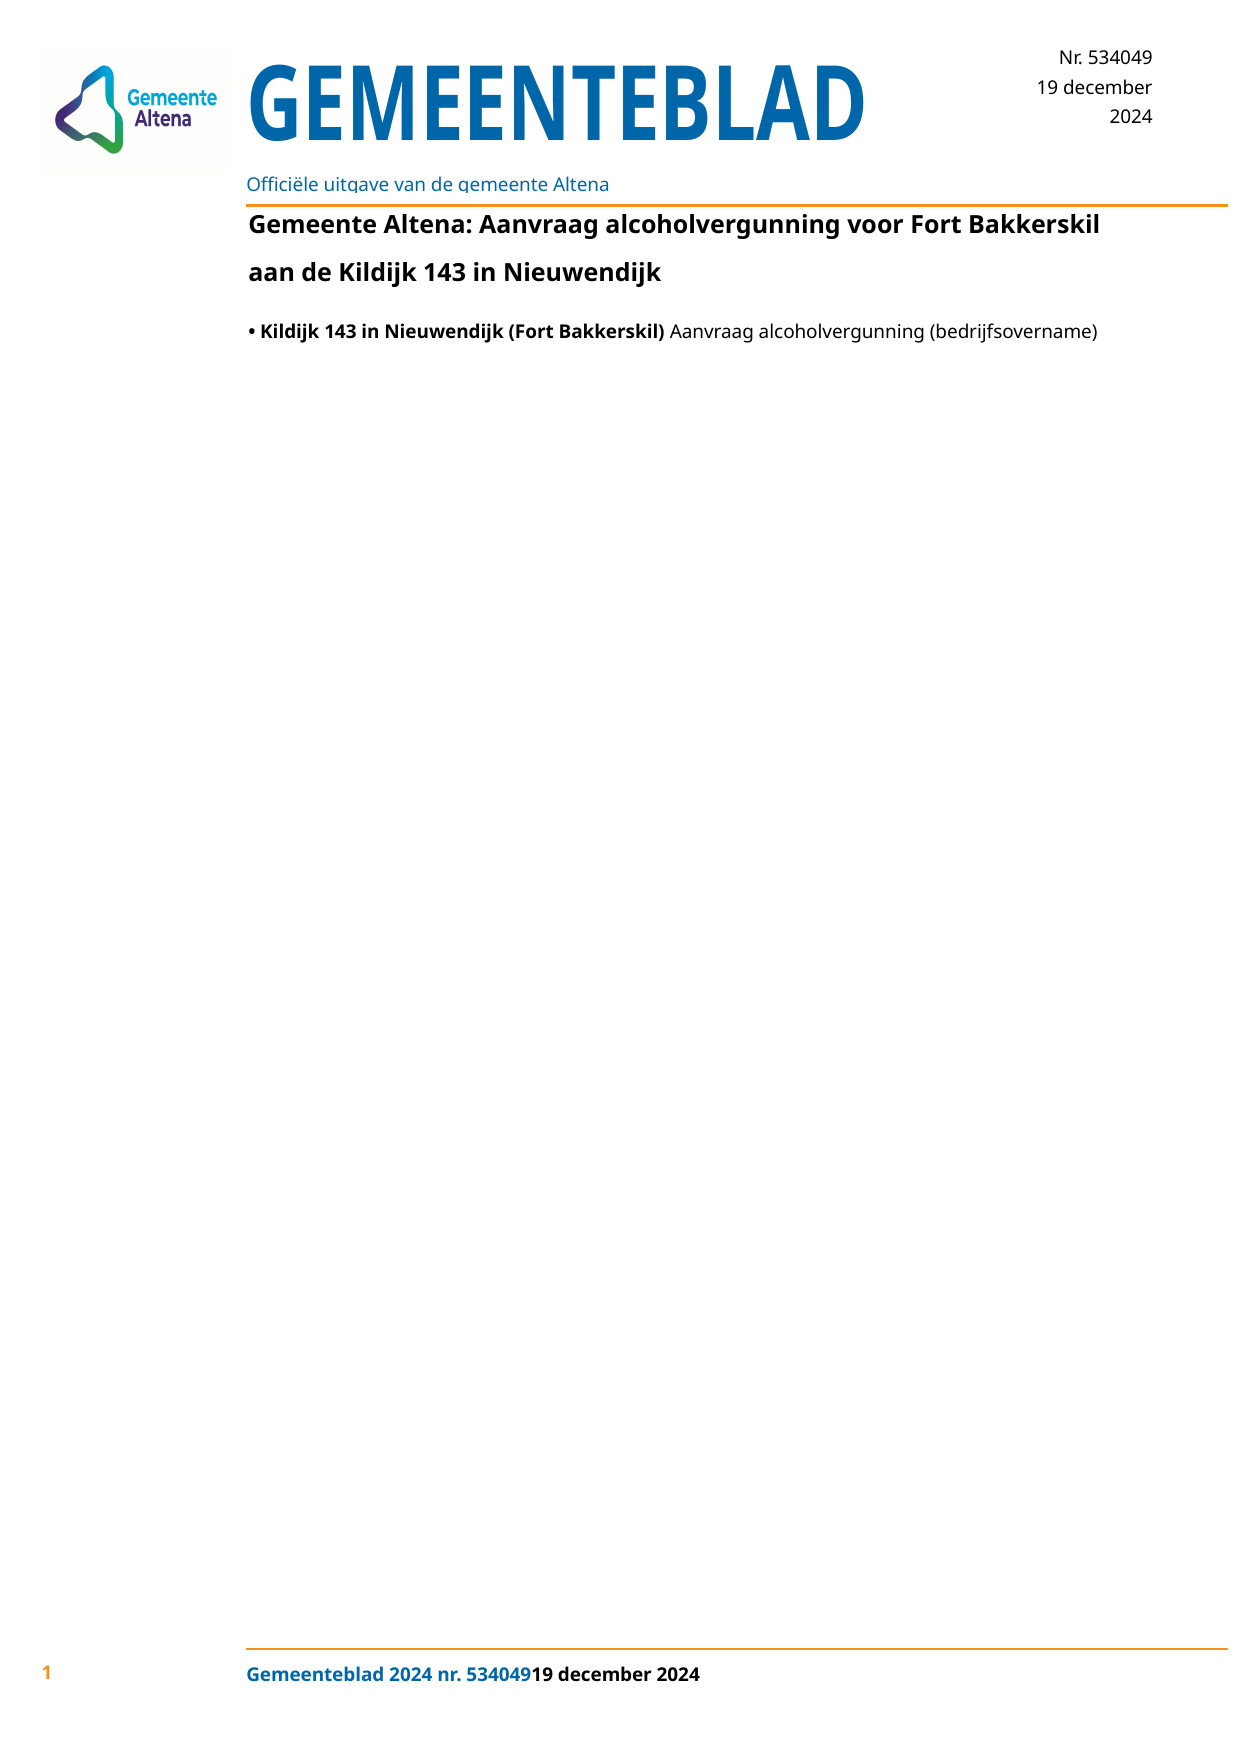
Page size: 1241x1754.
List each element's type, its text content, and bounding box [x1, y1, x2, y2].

text • Kildijk 143 in Nieuwendijk (Fort Bakkerskil) Aanvraag alcoholvergunning (bedrijfsovername) [248, 318, 1152, 344]
text Gemeente Altena: Aanvraag alcoholvergunning voor Fort Bakkerskil aan de Kildijk 143 in Nieuwendijk [248, 207, 1152, 288]
picture [41, 47, 231, 172]
